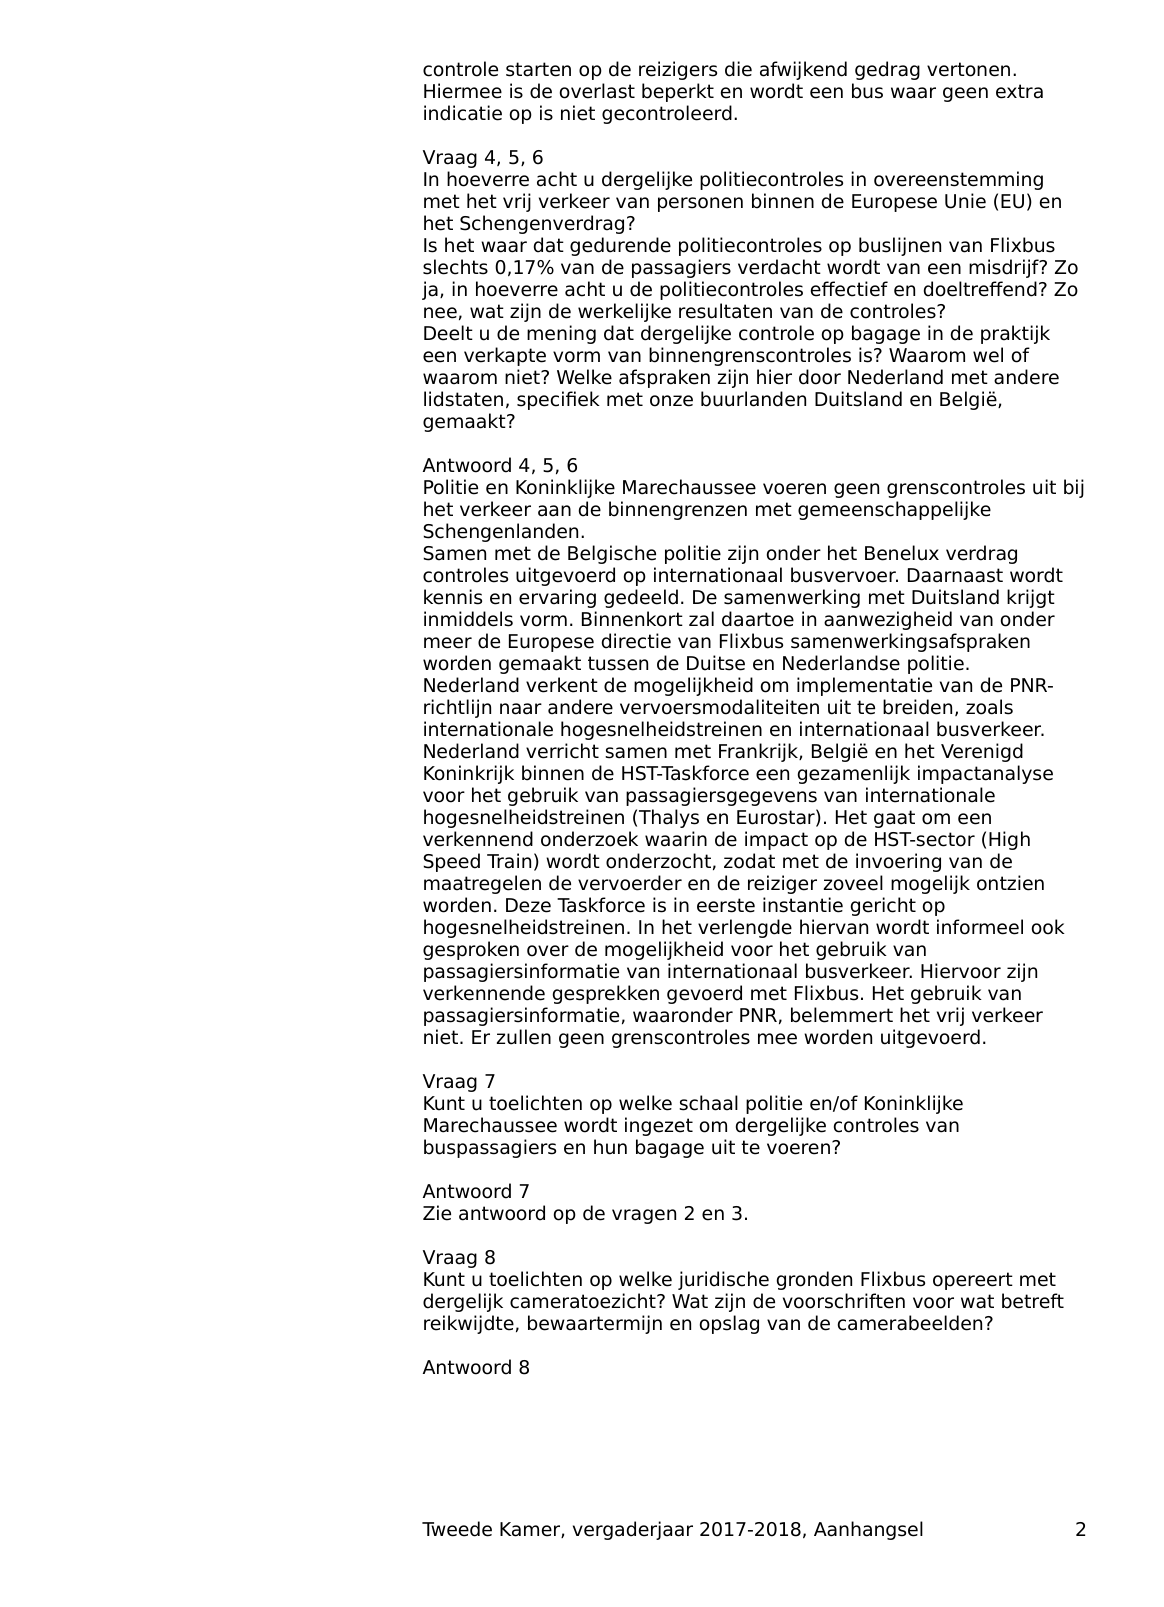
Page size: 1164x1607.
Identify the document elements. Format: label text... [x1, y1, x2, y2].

text Antwoord 7 [422, 1181, 1087, 1203]
text Vraag 8 [422, 1247, 1087, 1269]
text Deelt u de mening dat dergelijke controle op bagage in de praktijk een verkapte vorm van binnengrenscontroles is? Waarom wel of waarom niet? Welke afspraken zijn hier door Nederland met andere lidstaten, specifiek met onze buurlanden Duitsland en België, gemaakt? [422, 323, 1087, 433]
text Vraag 4, 5, 6 [422, 147, 1087, 169]
text Vraag 7 [422, 1071, 1087, 1093]
text Zie antwoord op de vragen 2 en 3. [422, 1203, 1087, 1225]
text Nederland verkent de mogelijkheid om implementatie van de PNR-richtlijn naar andere vervoersmodaliteiten uit te breiden, zoals internationale hogesnelheidstreinen en internationaal busverkeer. Nederland verricht samen met Frankrijk, België en het Verenigd Koninkrijk binnen de HST-Taskforce een gezamenlijk impactanalyse voor het gebruik van passagiersgegevens van internationale hogesnelheidstreinen (Thalys en Eurostar). Het gaat om een verkennend onderzoek waarin de impact op de HST-sector (High Speed Train) wordt onderzocht, zodat met de invoering van de maatregelen de vervoerder en de reiziger zoveel mogelijk ontzien worden. Deze Taskforce is in eerste instantie gericht op hogesnelheidstreinen. In het verlengde hiervan wordt informeel ook gesproken over de mogelijkheid voor het gebruik van passagiersinformatie van internationaal busverkeer. Hiervoor zijn verkennende gesprekken gevoerd met Flixbus. Het gebruik van passagiersinformatie, waaronder PNR, belemmert het vrij verkeer niet. Er zullen geen grenscontroles mee worden uitgevoerd. [422, 675, 1087, 1048]
text Kunt u toelichten op welke juridische gronden Flixbus opereert met dergelijk cameratoezicht? Wat zijn de voorschriften voor wat betreft reikwijdte, bewaartermijn en opslag van de camerabeelden? [422, 1269, 1087, 1335]
text Samen met de Belgische politie zijn onder het Benelux verdrag controles uitgevoerd op internationaal busvervoer. Daarnaast wordt kennis en ervaring gedeeld. De samenwerking met Duitsland krijgt inmiddels vorm. Binnenkort zal daartoe in aanwezigheid van onder meer de Europese directie van Flixbus samenwerkingsafspraken worden gemaakt tussen de Duitse en Nederlandse politie. [422, 543, 1087, 675]
text controle starten op de reizigers die afwijkend gedrag vertonen. Hiermee is de overlast beperkt en wordt een bus waar geen extra indicatie op is niet gecontroleerd. [422, 59, 1087, 125]
text In hoeverre acht u dergelijke politiecontroles in overeenstemming met het vrij verkeer van personen binnen de Europese Unie (EU) en het Schengenverdrag? [422, 169, 1087, 235]
text Is het waar dat gedurende politiecontroles op buslijnen van Flixbus slechts 0,17% van de passagiers verdacht wordt van een misdrijf? Zo ja, in hoeverre acht u de politiecontroles effectief en doeltreffend? Zo nee, wat zijn de werkelijke resultaten van de controles? [422, 235, 1087, 323]
text Antwoord 4, 5, 6 [422, 455, 1087, 477]
text Kunt u toelichten op welke schaal politie en/of Koninklijke Marechaussee wordt ingezet om dergelijke controles van buspassagiers en hun bagage uit te voeren? [422, 1093, 1087, 1159]
text Politie en Koninklijke Marechaussee voeren geen grenscontroles uit bij het verkeer aan de binnengrenzen met gemeenschappelijke Schengenlanden. [422, 477, 1087, 543]
text Antwoord 8 [422, 1357, 1087, 1379]
